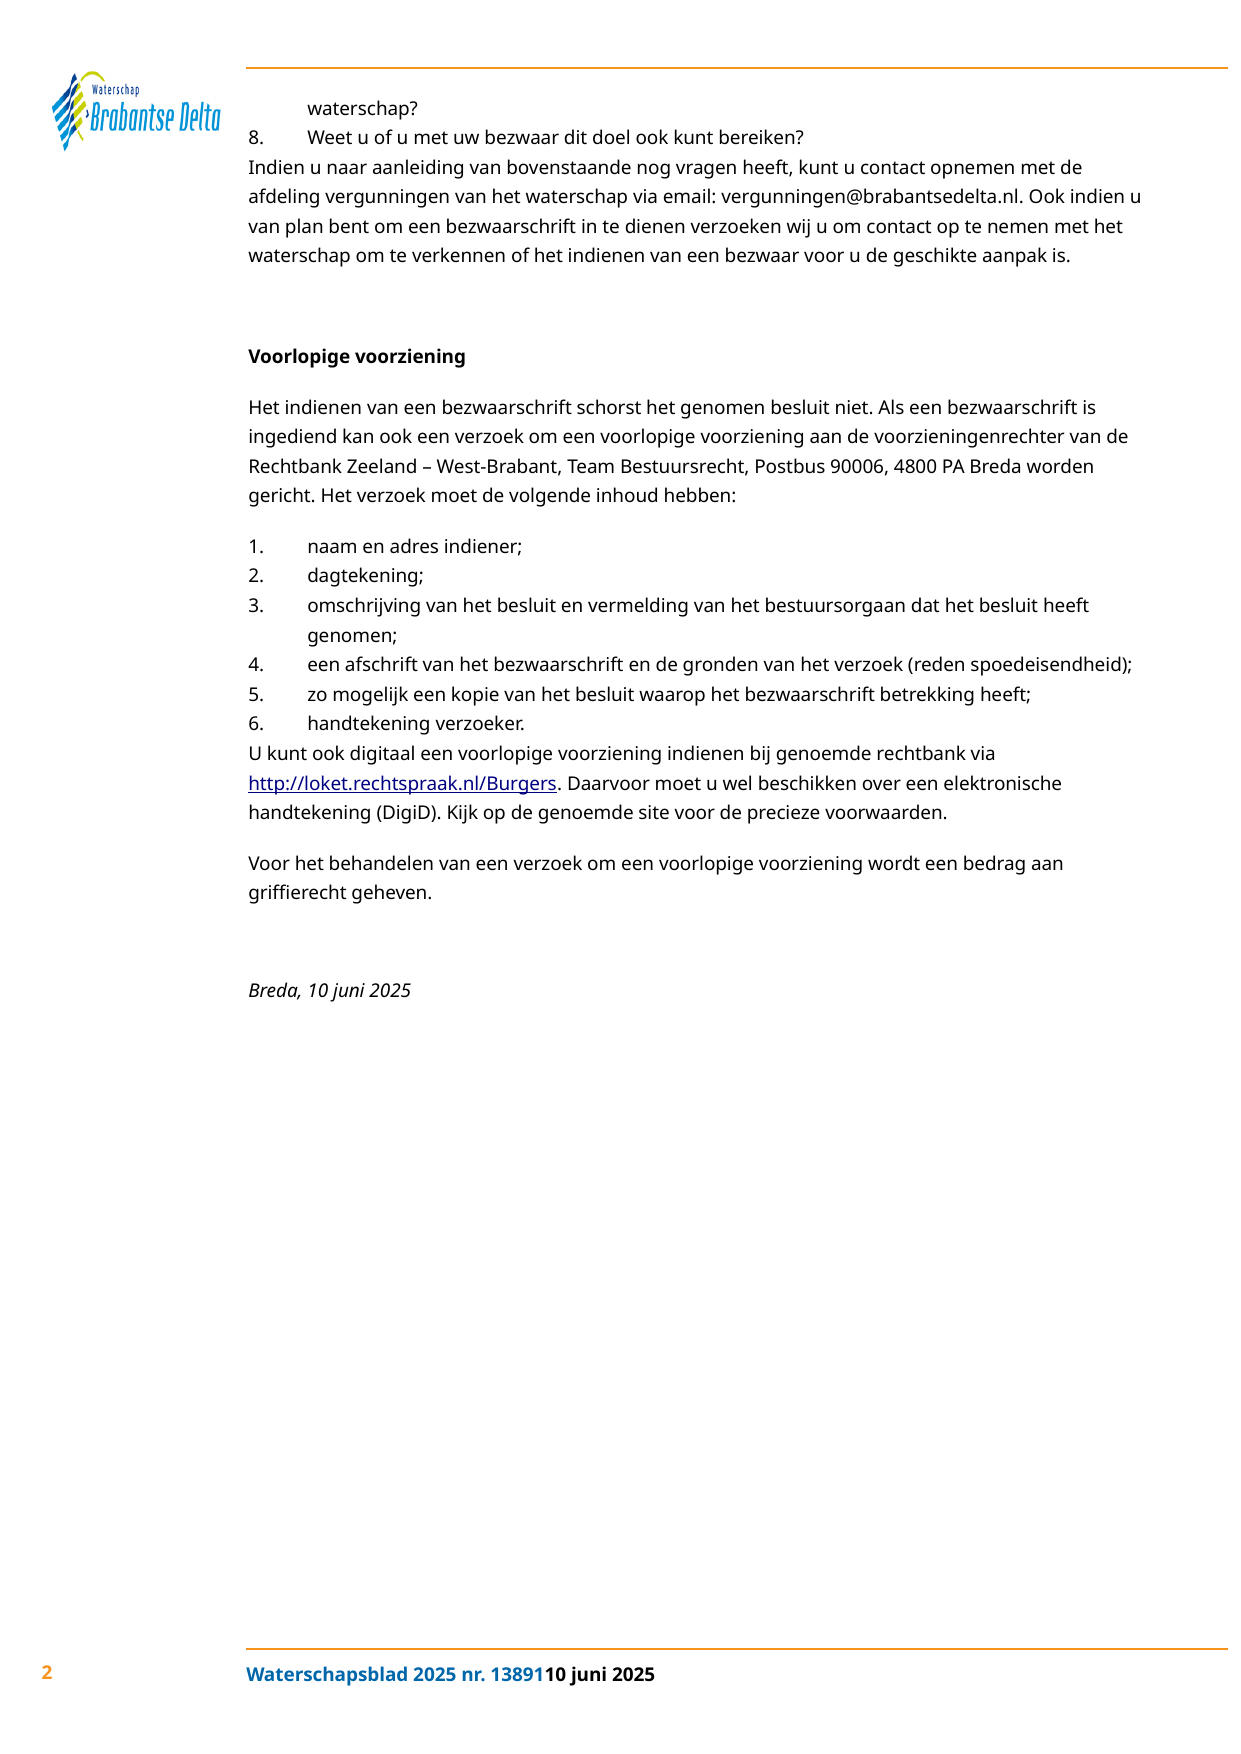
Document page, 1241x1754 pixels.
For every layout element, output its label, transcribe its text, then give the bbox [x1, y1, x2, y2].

text Breda, 10 juni 2025 [248, 978, 1152, 1003]
text Het indienen van een bezwaarschrift schorst het genomen besluit niet. Als een bezwaarschrift is ingediend kan ook een verzoek om een voorlopige voorziening aan de voorzieningenrechter van de Rechtbank Zeeland – West-Brabant, Team Bestuursrecht, Postbus 90006, 4800 PA Breda worden gericht. Het verzoek moet de volgende inhoud hebben: [248, 394, 1152, 508]
text Indien u naar aanleiding van bovenstaande nog vragen heeft, kunt u contact opnemen met de afdeling vergunningen van het waterschap via email: vergunningen@brabantsedelta.nl. Ook indien u van plan bent om een bezwaarschrift in te dienen verzoeken wij u om contact op te nemen met het waterschap om te verkennen of het indienen van een bezwaar voor u de geschikte aanpak is. [248, 154, 1152, 268]
text Voor het behandelen van een verzoek om een voorlopige voorziening wordt een bedrag aan griffierecht geheven. [248, 850, 1152, 905]
list een afschrift van het bezwaarschrift en de gronden van het verzoek (reden spoedeisendheid); [248, 651, 1152, 677]
list naam en adres indiener; [248, 533, 1152, 559]
list handtekening verzoeker. [248, 711, 1152, 736]
text Voorlopige voorziening [248, 343, 1152, 369]
list zo mogelijk een kopie van het besluit waarop het bezwaarschrift betrekking heeft; [248, 681, 1152, 707]
list Weet u of u met uw bezwaar dit doel ook kunt bereiken? [248, 124, 1152, 150]
list omschrijving van het besluit en vermelding van het bestuursorgaan dat het besluit heeft genomen; [248, 592, 1152, 648]
list dagtekening; [248, 563, 1152, 588]
list waterschap? [248, 95, 1152, 121]
text U kunt ook digitaal een voorlopige voorziening indienen bij genoemde rechtbank via http://loket.rechtspraak.nl/Burgers. Daarvoor moet u wel beschikken over een elektronische handtekening (DigiD). Kijk op de genoemde site voor de precieze voorwaarden. [248, 740, 1152, 825]
picture [41, 47, 231, 172]
